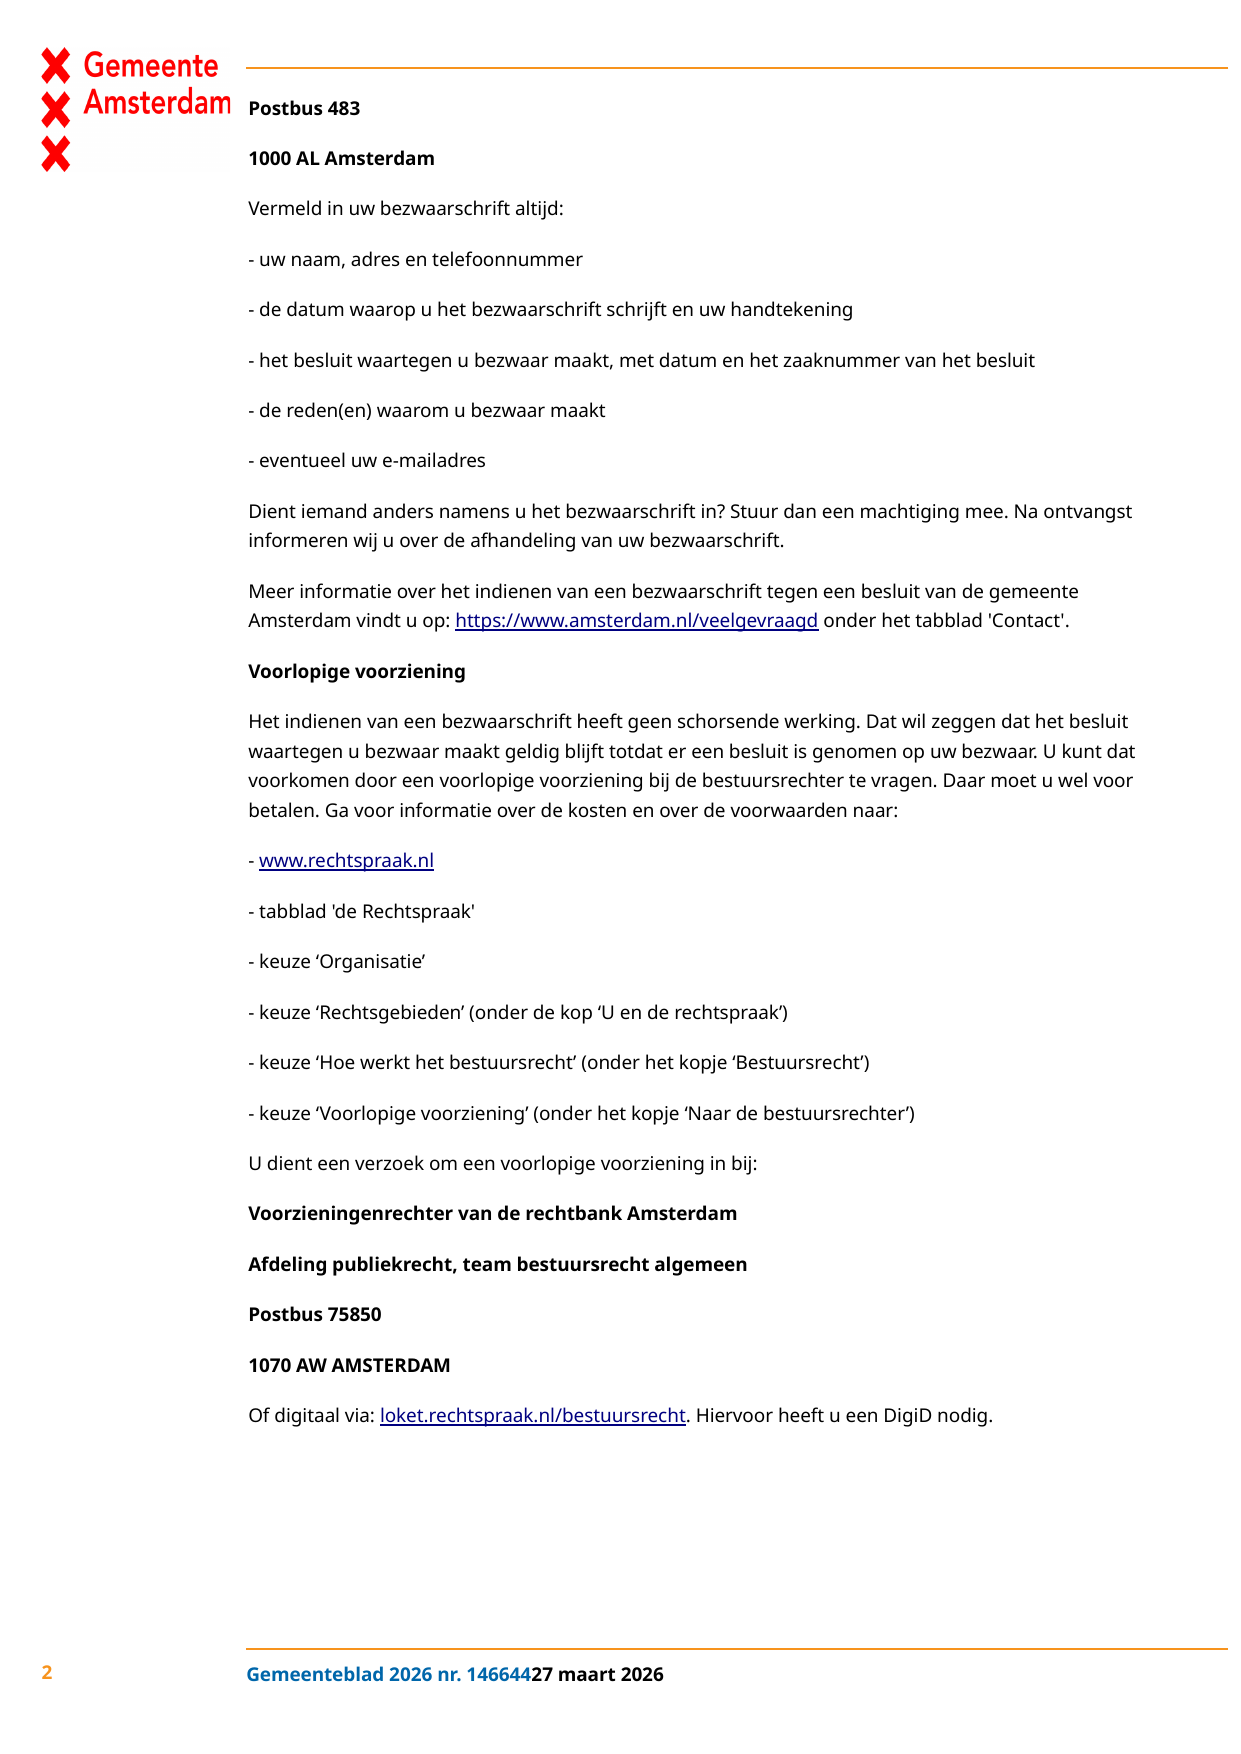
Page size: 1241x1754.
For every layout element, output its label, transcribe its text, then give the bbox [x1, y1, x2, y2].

text Postbus 75850 [248, 1301, 1152, 1327]
text - de datum waarop u het bezwaarschrift schrijft en uw handtekening [248, 296, 1152, 322]
text - keuze ‘Hoe werkt het bestuursrecht’ (onder het kopje ‘Bestuursrecht’) [248, 1049, 1152, 1075]
text U dient een verzoek om een voorlopige voorziening in bij: [248, 1150, 1152, 1176]
text - eventueel uw e-mailadres [248, 448, 1152, 473]
text Voorlopige voorziening [248, 658, 1152, 684]
text Postbus 483 [248, 95, 1152, 121]
text - keuze ‘Organisatie’ [248, 948, 1152, 974]
text Voorzieningenrechter van de rechtbank Amsterdam [248, 1201, 1152, 1226]
text - keuze ‘Voorlopige voorziening’ (onder het kopje ‘Naar de bestuursrechter’) [248, 1100, 1152, 1126]
text - tabblad 'de Rechtspraak' [248, 898, 1152, 924]
text - het besluit waartegen u bezwaar maakt, met datum en het zaaknummer van het besluit [248, 347, 1152, 373]
text - uw naam, adres en telefoonnummer [248, 246, 1152, 272]
text 1070 AW AMSTERDAM [248, 1352, 1152, 1378]
picture [41, 47, 231, 172]
text Afdeling publiekrecht, team bestuursrecht algemeen [248, 1251, 1152, 1277]
text Meer informatie over het indienen van een bezwaarschrift tegen een besluit van de gemeente Amsterdam vindt u op: https://www.amsterdam.nl/veelgevraagd onder het tabblad 'Contact'. [248, 578, 1152, 633]
text Het indienen van een bezwaarschrift heeft geen schorsende werking. Dat wil zeggen dat het besluit waartegen u bezwaar maakt geldig blijft totdat er een besluit is genomen op uw bezwaar. U kunt dat voorkomen door een voorlopige voorziening bij de bestuursrechter te vragen. Daar moet u wel voor betalen. Ga voor informatie over de kosten en over de voorwaarden naar: [248, 708, 1152, 823]
text Dient iemand anders namens u het bezwaarschrift in? Stuur dan een machtiging mee. Na ontvangst informeren wij u over de afhandeling van uw bezwaarschrift. [248, 498, 1152, 553]
text - keuze ‘Rechtsgebieden’ (onder de kop ‘U en de rechtspraak’) [248, 999, 1152, 1025]
text - de reden(en) waarom u bezwaar maakt [248, 397, 1152, 423]
text Vermeld in uw bezwaarschrift altijd: [248, 196, 1152, 221]
text - www.rechtspraak.nl [248, 848, 1152, 873]
text 1000 AL Amsterdam [248, 145, 1152, 171]
text Of digitaal via: loket.rechtspraak.nl/bestuursrecht. Hiervoor heeft u een DigiD nodig. [248, 1402, 1152, 1428]
